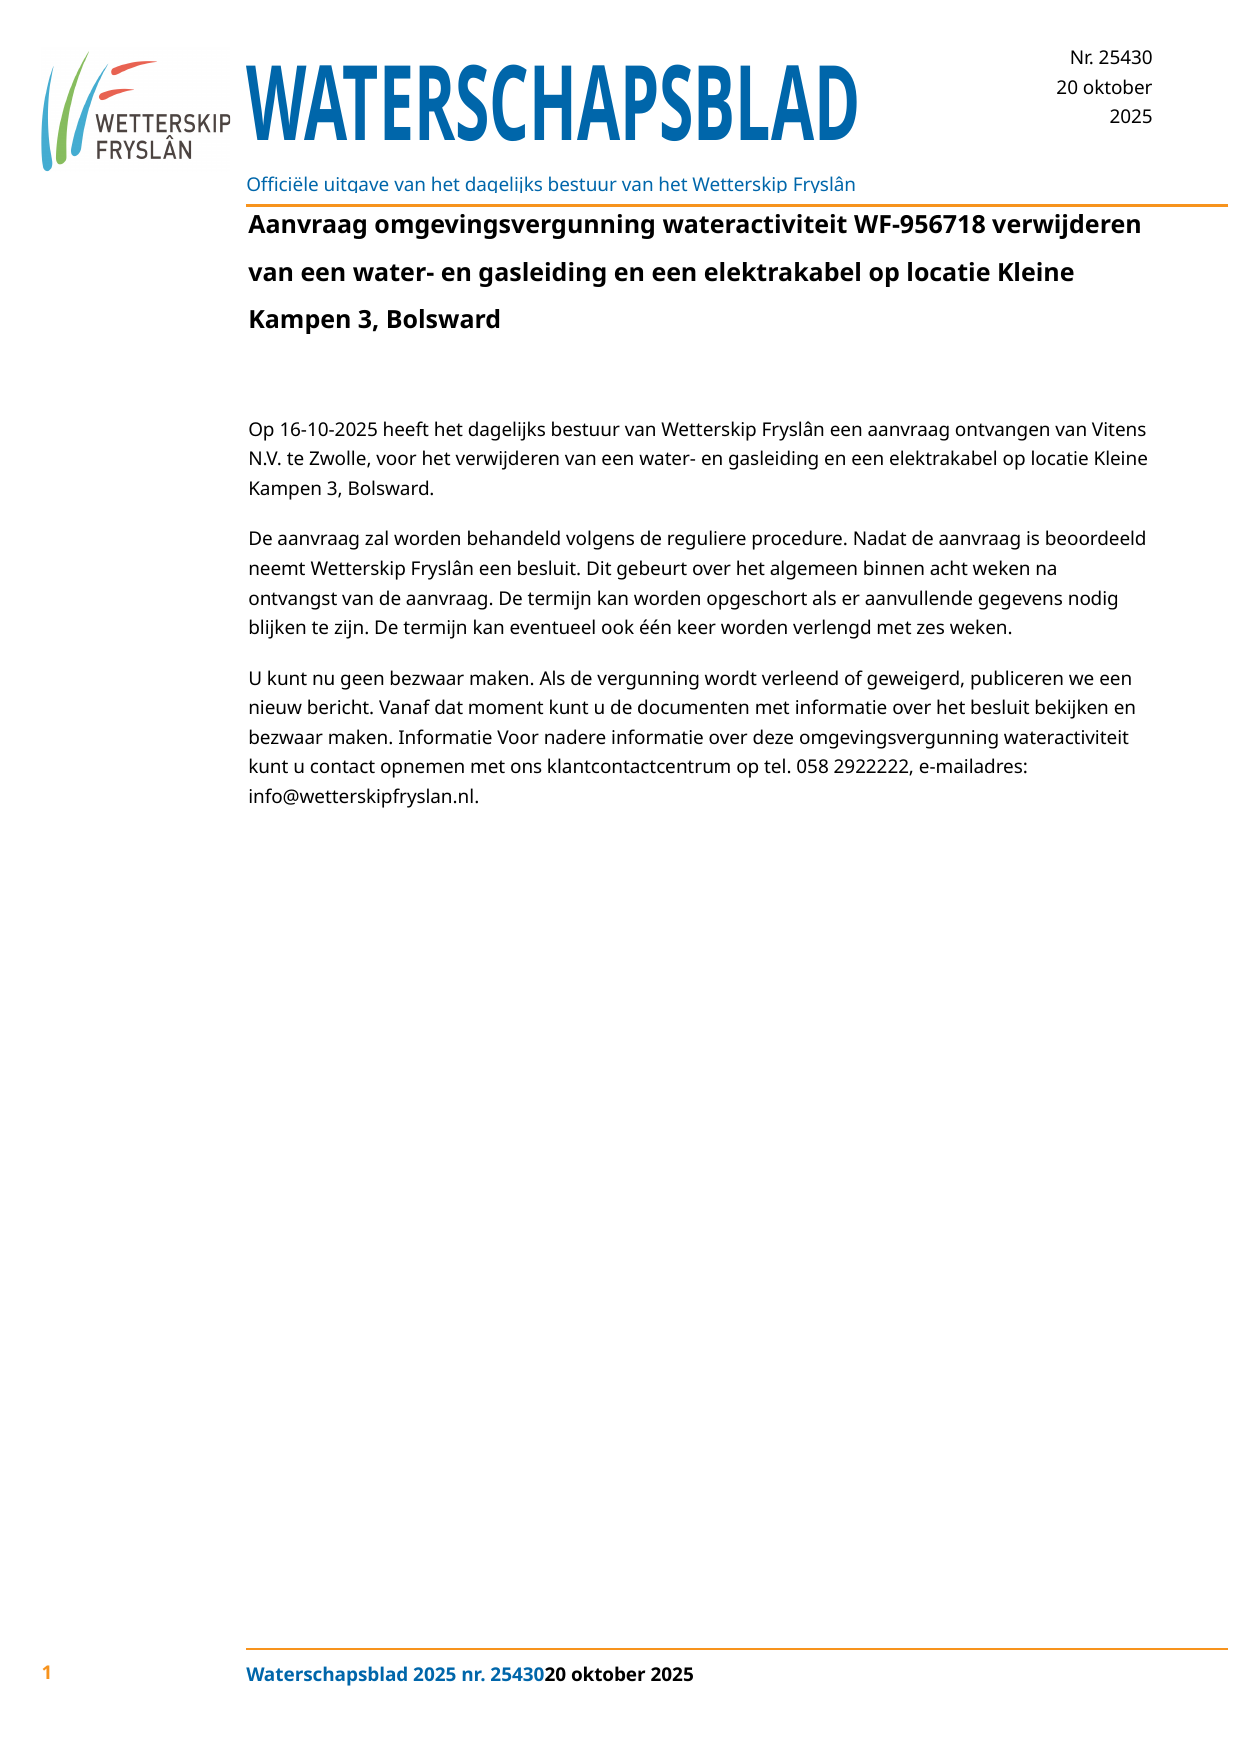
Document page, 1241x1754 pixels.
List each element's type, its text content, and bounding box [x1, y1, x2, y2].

text Op 16-10-2025 heeft het dagelijks bestuur van Wetterskip Fryslân een aanvraag ontvangen van Vitens N.V. te Zwolle, voor het verwijderen van een water- en gasleiding en een elektrakabel op locatie Kleine Kampen 3, Bolsward. [248, 416, 1152, 501]
text Aanvraag omgevingsvergunning wateractiviteit WF-956718 verwijderen van een water- en gasleiding en een elektrakabel op locatie Kleine Kampen 3, Bolsward [248, 207, 1152, 336]
text De aanvraag zal worden behandeld volgens de reguliere procedure. Nadat de aanvraag is beoordeeld neemt Wetterskip Fryslân een besluit. Dit gebeurt over het algemeen binnen acht weken na ontvangst van de aanvraag. De termijn kan worden opgeschort als er aanvullende gegevens nodig blijken te zijn. De termijn kan eventueel ook één keer worden verlengd met zes weken. [248, 526, 1152, 640]
text U kunt nu geen bezwaar maken. Als de vergunning wordt verleend of geweigerd, publiceren we een nieuw bericht. Vanaf dat moment kunt u de documenten met informatie over het besluit bekijken en bezwaar maken. Informatie Voor nadere informatie over deze omgevingsvergunning wateractiviteit kunt u contact opnemen met ons klantcontactcentrum op tel. 058 2922222, e-mailadres: info@wetterskipfryslan.nl. [248, 665, 1152, 809]
picture [41, 47, 231, 172]
